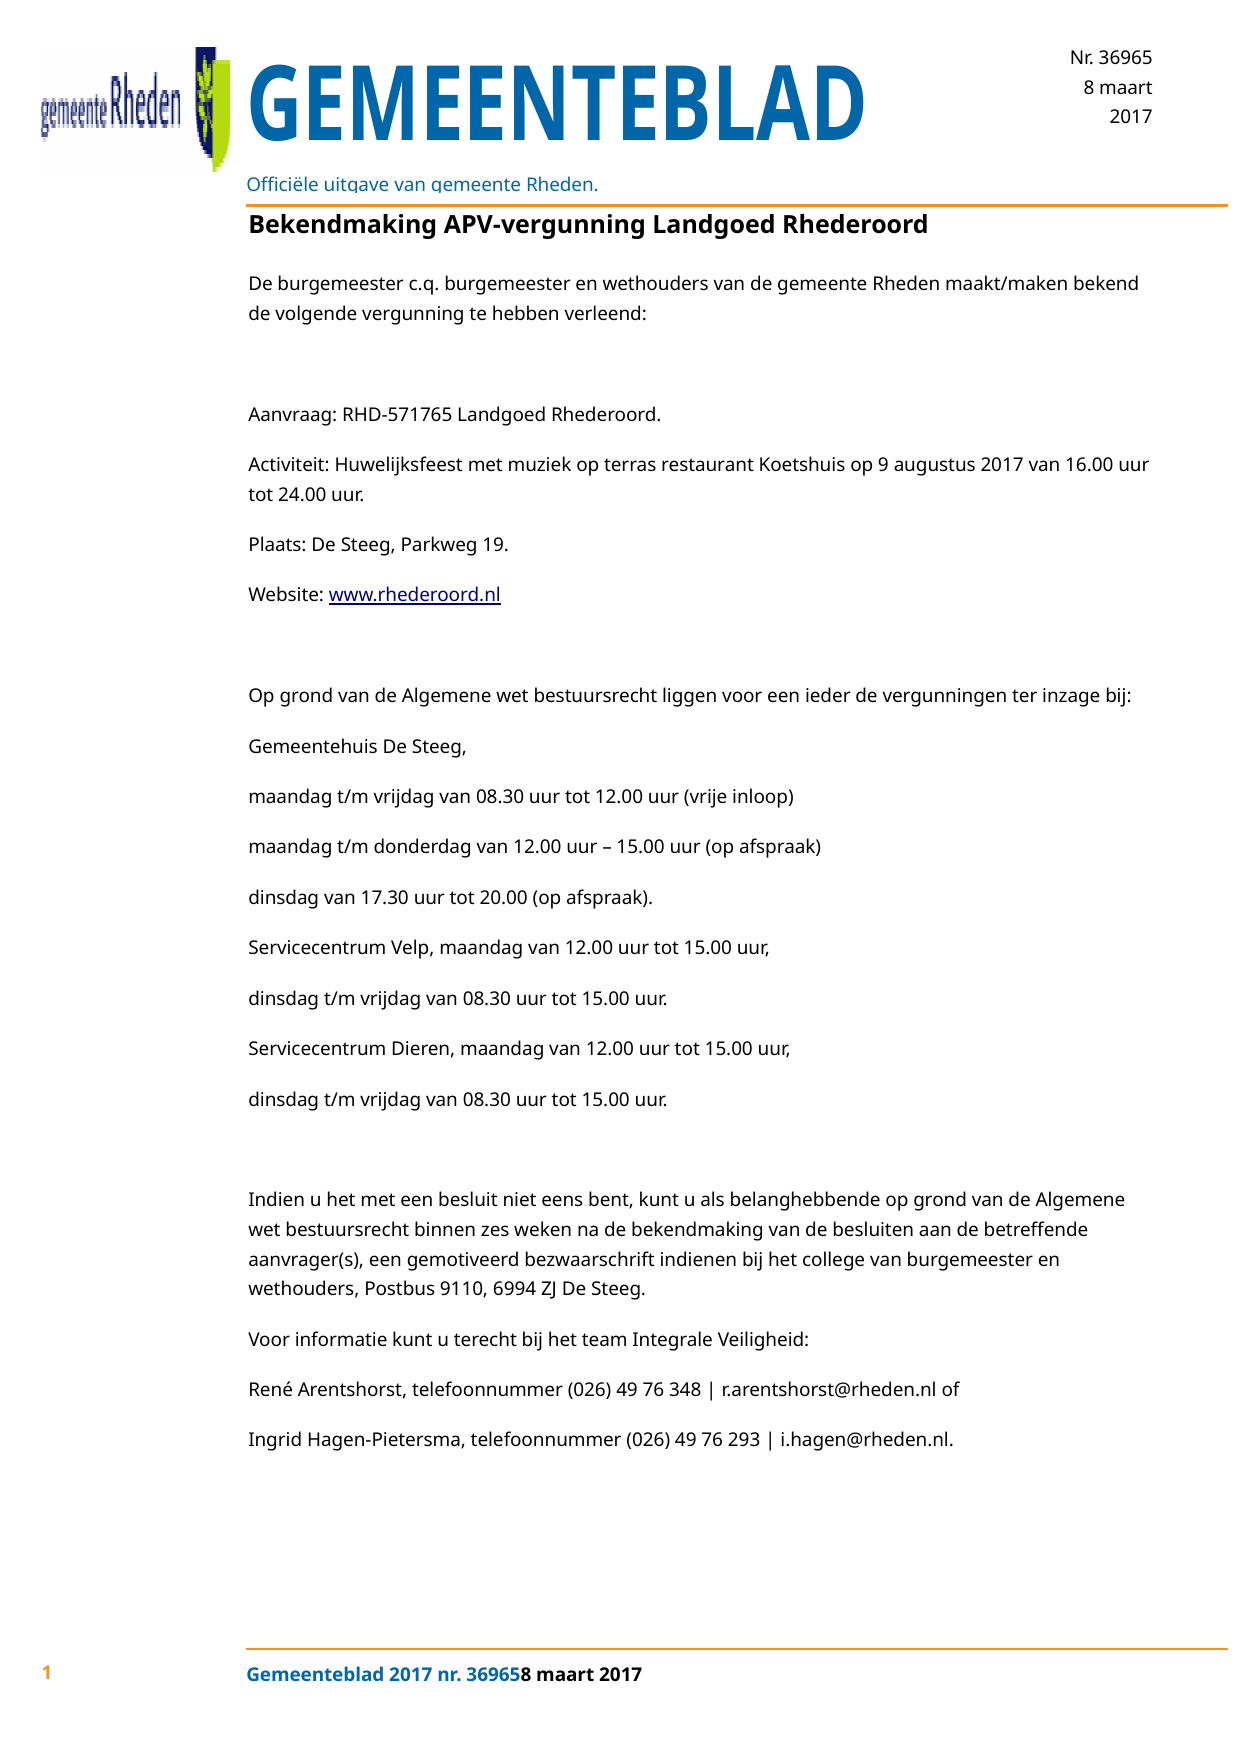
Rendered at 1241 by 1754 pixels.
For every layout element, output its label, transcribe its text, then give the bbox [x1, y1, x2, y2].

text maandag t/m donderdag van 12.00 uur – 15.00 uur (op afspraak) [248, 834, 1152, 859]
text Indien u het met een besluit niet eens bent, kunt u als belanghebbende op grond van de Algemene wet bestuursrecht binnen zes weken na de bekendmaking van de besluiten aan de betreffende aanvrager(s), een gemotiveerd bezwaarschrift indienen bij het college van burgemeester en wethouders, Postbus 9110, 6994 ZJ De Steeg. [248, 1187, 1152, 1301]
text Op grond van de Algemene wet bestuursrecht liggen voor een ieder de vergunningen ter inzage bij: [248, 682, 1152, 708]
text Servicecentrum Dieren, maandag van 12.00 uur tot 15.00 uur, [248, 1035, 1152, 1061]
text Voor informatie kunt u terecht bij het team Integrale Veiligheid: [248, 1326, 1152, 1351]
text Activiteit: Huwelijksfeest met muziek op terras restaurant Koetshuis op 9 augustus 2017 van 16.00 uur tot 24.00 uur. [248, 451, 1152, 506]
text Ingrid Hagen-Pietersma, telefoonnummer (026) 49 76 293 | i.hagen@rheden.nl. [248, 1427, 1152, 1452]
text Plaats: De Steeg, Parkweg 19. [248, 531, 1152, 557]
text dinsdag t/m vrijdag van 08.30 uur tot 15.00 uur. [248, 985, 1152, 1011]
text De burgemeester c.q. burgemeester en wethouders van de gemeente Rheden maakt/maken bekend de volgende vergunning te hebben verleend: [248, 270, 1152, 326]
text maandag t/m vrijdag van 08.30 uur tot 12.00 uur (vrije inloop) [248, 783, 1152, 809]
text René Arentshorst, telefoonnummer (026) 49 76 348 | r.arentshorst@rheden.nl of [248, 1376, 1152, 1402]
text Bekendmaking APV-vergunning Landgoed Rhederoord [248, 207, 1152, 241]
text dinsdag van 17.30 uur tot 20.00 (op afspraak). [248, 884, 1152, 910]
text dinsdag t/m vrijdag van 08.30 uur tot 15.00 uur. [248, 1086, 1152, 1111]
text Aanvraag: RHD-571765 Landgoed Rhederoord. [248, 401, 1152, 426]
text Website: www.rhederoord.nl [248, 582, 1152, 607]
picture [41, 47, 231, 172]
text Gemeentehuis De Steeg, [248, 733, 1152, 758]
text Servicecentrum Velp, maandag van 12.00 uur tot 15.00 uur, [248, 934, 1152, 960]
